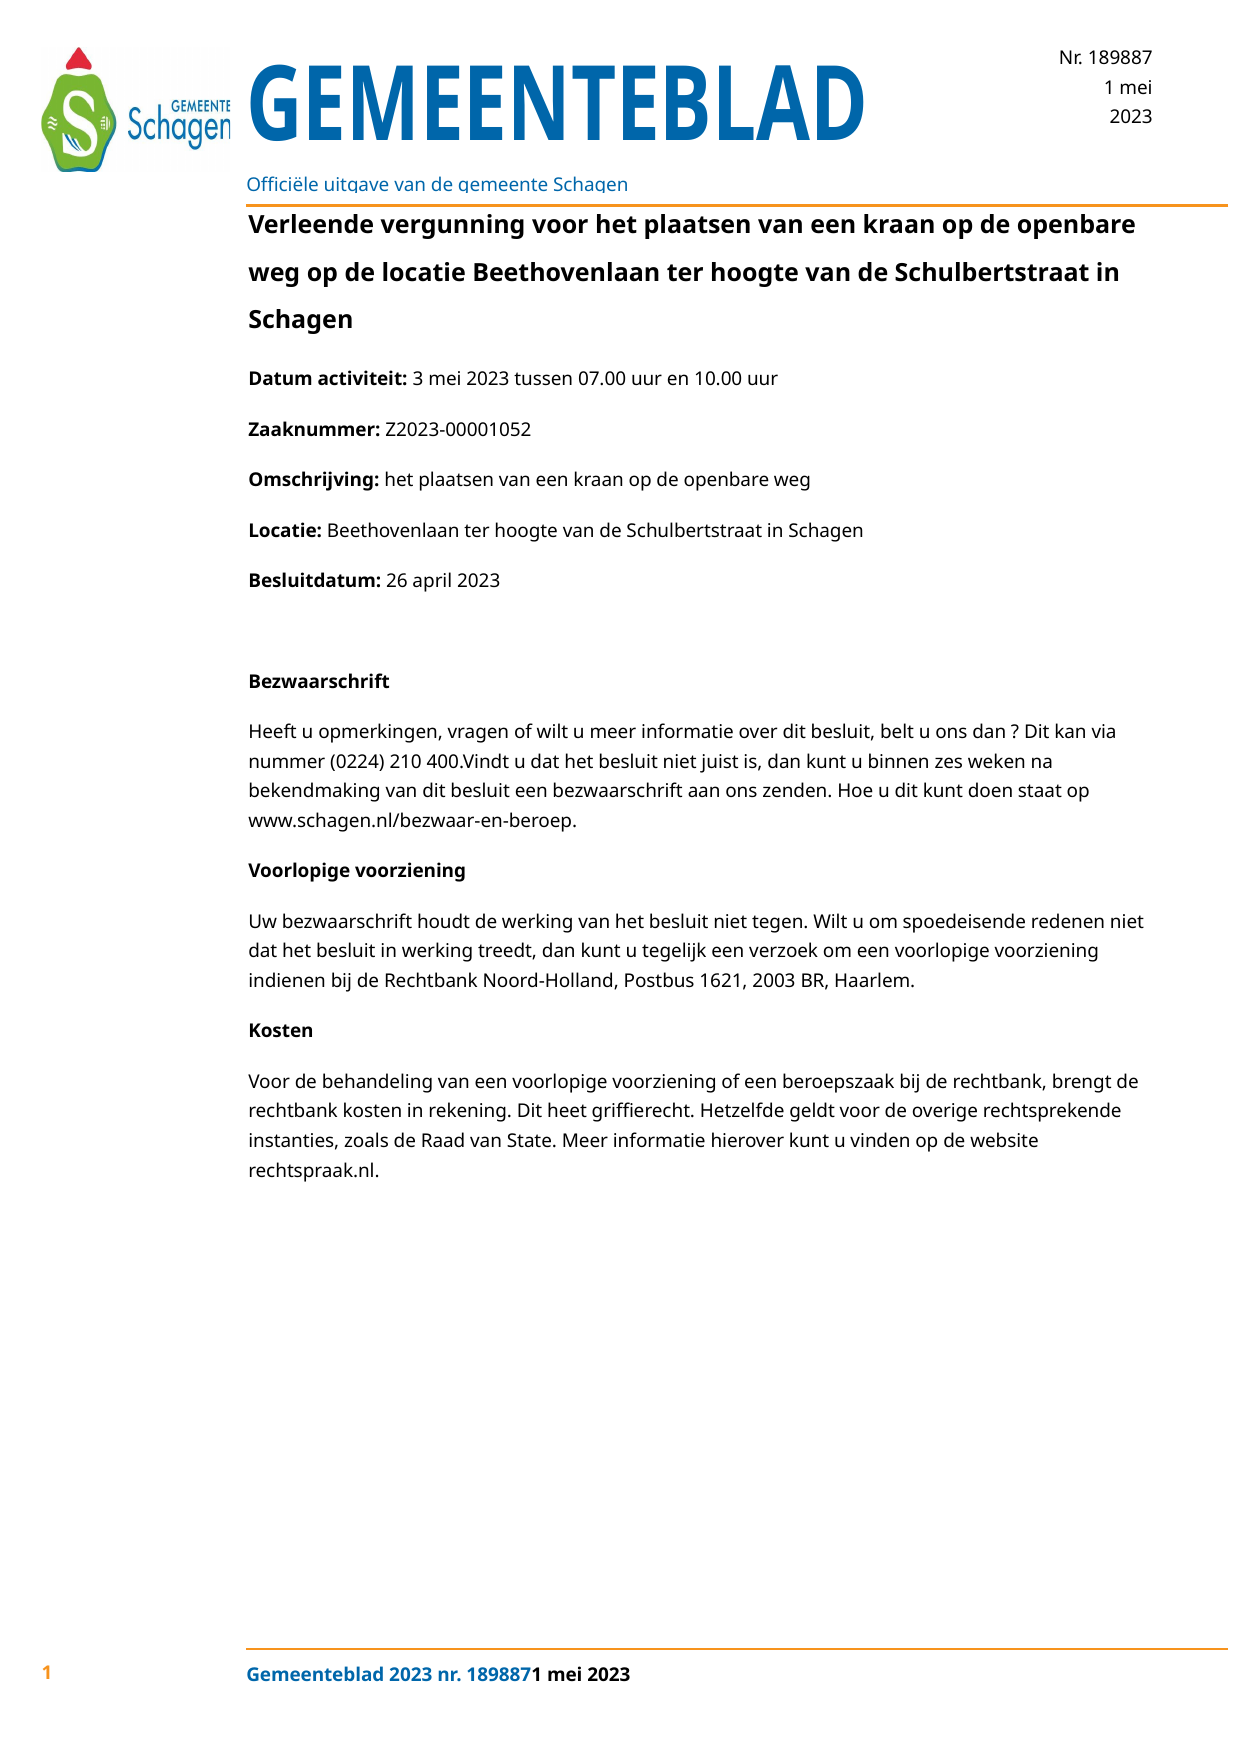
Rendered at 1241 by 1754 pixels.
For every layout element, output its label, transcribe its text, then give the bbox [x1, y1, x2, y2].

text Heeft u opmerkingen, vragen of wilt u meer informatie over dit besluit, belt u ons dan ? Dit kan via nummer (0224) 210 400.Vindt u dat het besluit niet juist is, dan kunt u binnen zes weken na bekendmaking van dit besluit een bezwaarschrift aan ons zenden. Hoe u dit kunt doen staat op www.schagen.nl/bezwaar-en-beroep. [248, 718, 1152, 833]
text Locatie: Beethovenlaan ter hoogte van de Schulbertstraat in Schagen [248, 517, 1152, 542]
text Besluitdatum: 26 april 2023 [248, 567, 1152, 593]
text Uw bezwaarschrift houdt de werking van het besluit niet tegen. Wilt u om spoedeisende redenen niet dat het besluit in werking treedt, dan kunt u tegelijk een verzoek om een voorlopige voorziening indienen bij de Rechtbank Noord-Holland, Postbus 1621, 2003 BR, Haarlem. [248, 908, 1152, 993]
text Zaaknummer: Z2023-00001052 [248, 416, 1152, 442]
text Omschrijving: het plaatsen van een kraan op de openbare weg [248, 466, 1152, 492]
text Kosten [248, 1018, 1152, 1043]
picture [41, 47, 231, 172]
text Voorlopige voorziening [248, 858, 1152, 883]
text Bezwaarschrift [248, 668, 1152, 694]
text Voor de behandeling van een voorlopige voorziening of een beroepszaak bij de rechtbank, brengt de rechtbank kosten in rekening. Dit heet griffierecht. Hetzelfde geldt voor de overige rechtsprekende instanties, zoals de Raad van State. Meer informatie hierover kunt u vinden op de website rechtspraak.nl. [248, 1068, 1152, 1182]
text Datum activiteit: 3 mei 2023 tussen 07.00 uur en 10.00 uur [248, 366, 1152, 391]
text Verleende vergunning voor het plaatsen van een kraan op de openbare weg op de locatie Beethovenlaan ter hoogte van de Schulbertstraat in Schagen [248, 207, 1152, 336]
